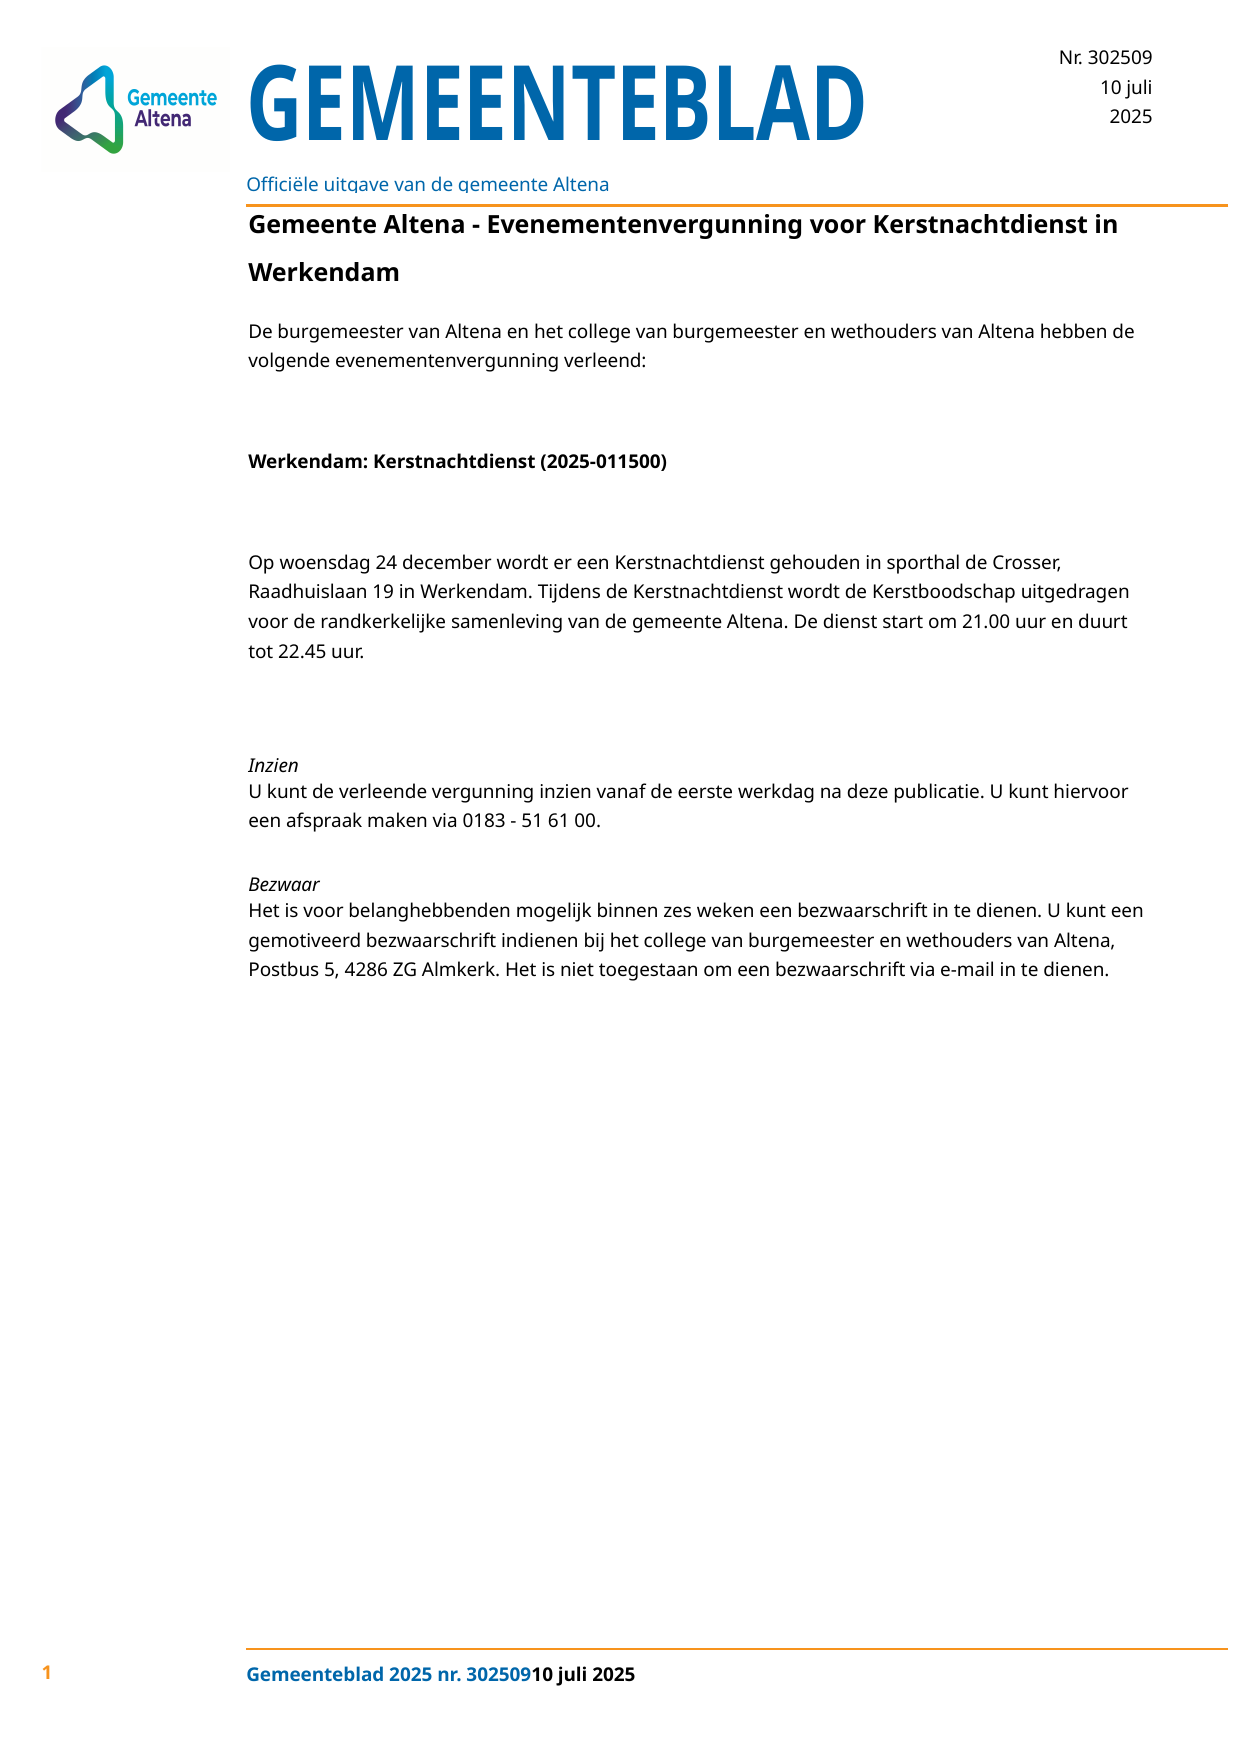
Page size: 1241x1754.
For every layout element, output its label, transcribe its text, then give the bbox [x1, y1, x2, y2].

text De burgemeester van Altena en het college van burgemeester en wethouders van Altena hebben de volgende evenementenvergunning verleend: [248, 318, 1152, 373]
text Op woensdag 24 december wordt er een Kerstnachtdienst gehouden in sporthal de Crosser, Raadhuislaan 19 in Werkendam. Tijdens de Kerstnachtdienst wordt de Kerstboodschap uitgedragen voor de randkerkelijke samenleving van de gemeente Altena. De dienst start om 21.00 uur en duurt tot 22.45 uur. [248, 549, 1152, 664]
text Gemeente Altena - Evenementenvergunning voor Kerstnachtdienst in Werkendam [248, 207, 1152, 288]
text Bezwaar [248, 872, 1152, 897]
text Het is voor belanghebbenden mogelijk binnen zes weken een bezwaarschrift in te dienen. U kunt een gemotiveerd bezwaarschrift indienen bij het college van burgemeester en wethouders van Altena, Postbus 5, 4286 ZG Almkerk. Het is niet toegestaan om een bezwaarschrift via e-mail in te dienen. [248, 897, 1152, 982]
text Werkendam: Kerstnachtdienst (2025-011500) [248, 448, 1152, 474]
text U kunt de verleende vergunning inzien vanaf de eerste werkdag na deze publicatie. U kunt hiervoor een afspraak maken via 0183 - 51 61 00. [248, 778, 1152, 833]
text Inzien [248, 752, 1152, 778]
picture [41, 47, 231, 172]
